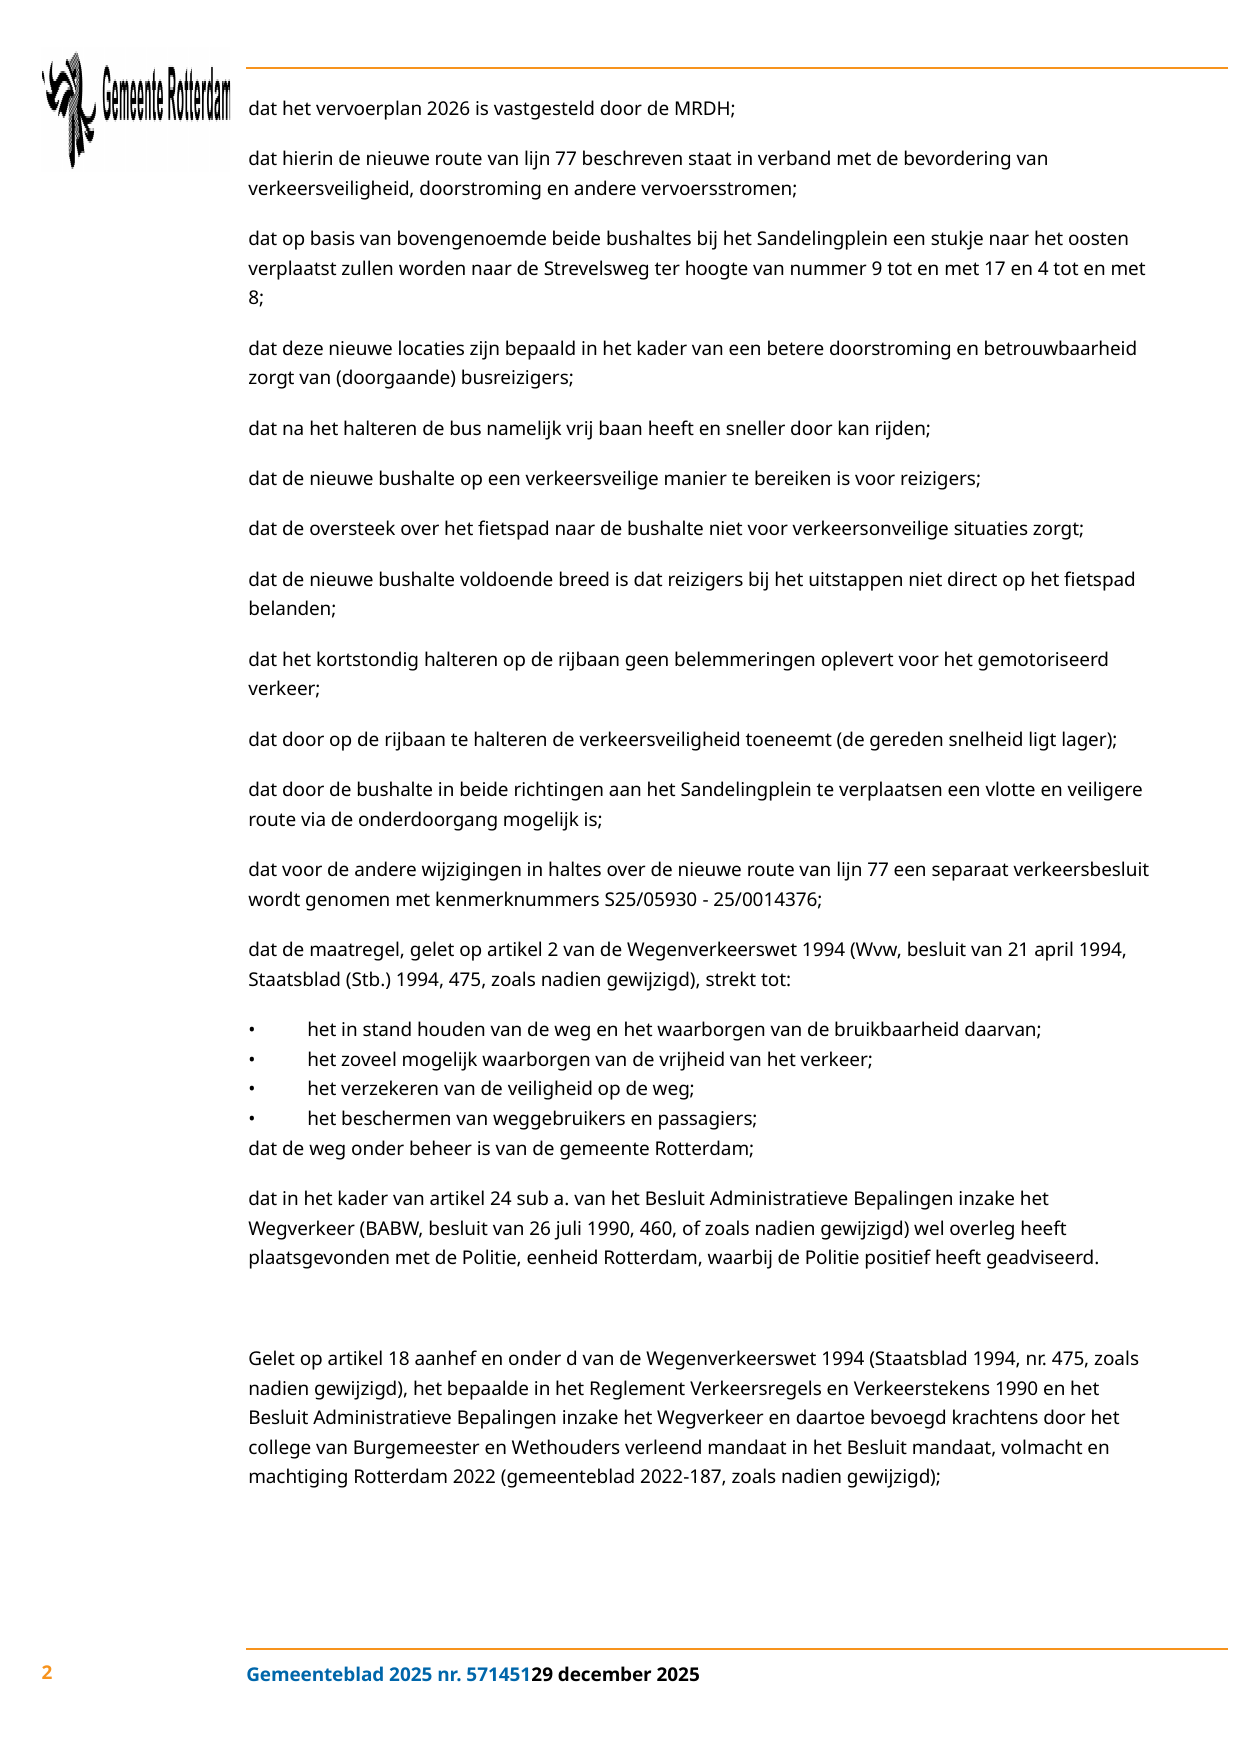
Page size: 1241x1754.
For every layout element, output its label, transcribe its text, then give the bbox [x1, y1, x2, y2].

text dat voor de andere wijzigingen in haltes over de nieuwe route van lijn 77 een separaat verkeersbesluit wordt genomen met kenmerknummers S25/05930 - 25/0014376; [248, 856, 1152, 912]
text dat door de bushalte in beide richtingen aan het Sandelingplein te verplaatsen een vlotte en veiligere route via de onderdoorgang mogelijk is; [248, 776, 1152, 832]
text dat de oversteek over het fietspad naar de bushalte niet voor verkeersonveilige situaties zorgt; [248, 516, 1152, 541]
text dat het vervoerplan 2026 is vastgesteld door de MRDH; [248, 95, 1152, 121]
text dat het kortstondig halteren op de rijbaan geen belemmeringen oplevert voor het gemotoriseerd verkeer; [248, 646, 1152, 701]
list het zoveel mogelijk waarborgen van de vrijheid van het verkeer; [248, 1046, 1152, 1072]
list het in stand houden van de weg en het waarborgen van de bruikbaarheid daarvan; [248, 1016, 1152, 1042]
text dat deze nieuwe locaties zijn bepaald in het kader van een betere doorstroming en betrouwbaarheid zorgt van (doorgaande) busreizigers; [248, 335, 1152, 390]
text Gelet op artikel 18 aanhef en onder d van de Wegenverkeerswet 1994 (Staatsblad 1994, nr. 475, zoals nadien gewijzigd), het bepaalde in het Reglement Verkeersregels en Verkeerstekens 1990 en het Besluit Administratieve Bepalingen inzake het Wegverkeer en daartoe bevoegd krachtens door het college van Burgemeester en Wethouders verleend mandaat in het Besluit mandaat, volmacht en machtiging Rotterdam 2022 (gemeenteblad 2022-187, zoals nadien gewijzigd); [248, 1345, 1152, 1489]
text dat na het halteren de bus namelijk vrij baan heeft en sneller door kan rijden; [248, 415, 1152, 441]
text dat in het kader van artikel 24 sub a. van het Besluit Administratieve Bepalingen inzake het Wegverkeer (BABW, besluit van 26 juli 1990, 460, of zoals nadien gewijzigd) wel overleg heeft plaatsgevonden met de Politie, eenheid Rotterdam, waarbij de Politie positief heeft geadviseerd. [248, 1185, 1152, 1270]
text dat de maatregel, gelet op artikel 2 van de Wegenverkeerswet 1994 (Wvw, besluit van 21 april 1994, Staatsblad (Stb.) 1994, 475, zoals nadien gewijzigd), strekt tot: [248, 936, 1152, 992]
text dat de nieuwe bushalte voldoende breed is dat reizigers bij het uitstappen niet direct op het fietspad belanden; [248, 566, 1152, 621]
list het beschermen van weggebruikers en passagiers; [248, 1105, 1152, 1131]
text dat de nieuwe bushalte op een verkeersveilige manier te bereiken is voor reizigers; [248, 465, 1152, 491]
list het verzekeren van de veiligheid op de weg; [248, 1076, 1152, 1101]
text dat op basis van bovengenoemde beide bushaltes bij het Sandelingplein een stukje naar het oosten verplaatst zullen worden naar de Strevelsweg ter hoogte van nummer 9 tot en met 17 en 4 tot en met 8; [248, 225, 1152, 310]
picture [41, 47, 231, 172]
text dat door op de rijbaan te halteren de verkeersveiligheid toeneemt (de gereden snelheid ligt lager); [248, 726, 1152, 752]
text dat hierin de nieuwe route van lijn 77 beschreven staat in verband met de bevordering van verkeersveiligheid, doorstroming en andere vervoersstromen; [248, 145, 1152, 201]
text dat de weg onder beheer is van de gemeente Rotterdam; [248, 1135, 1152, 1161]
